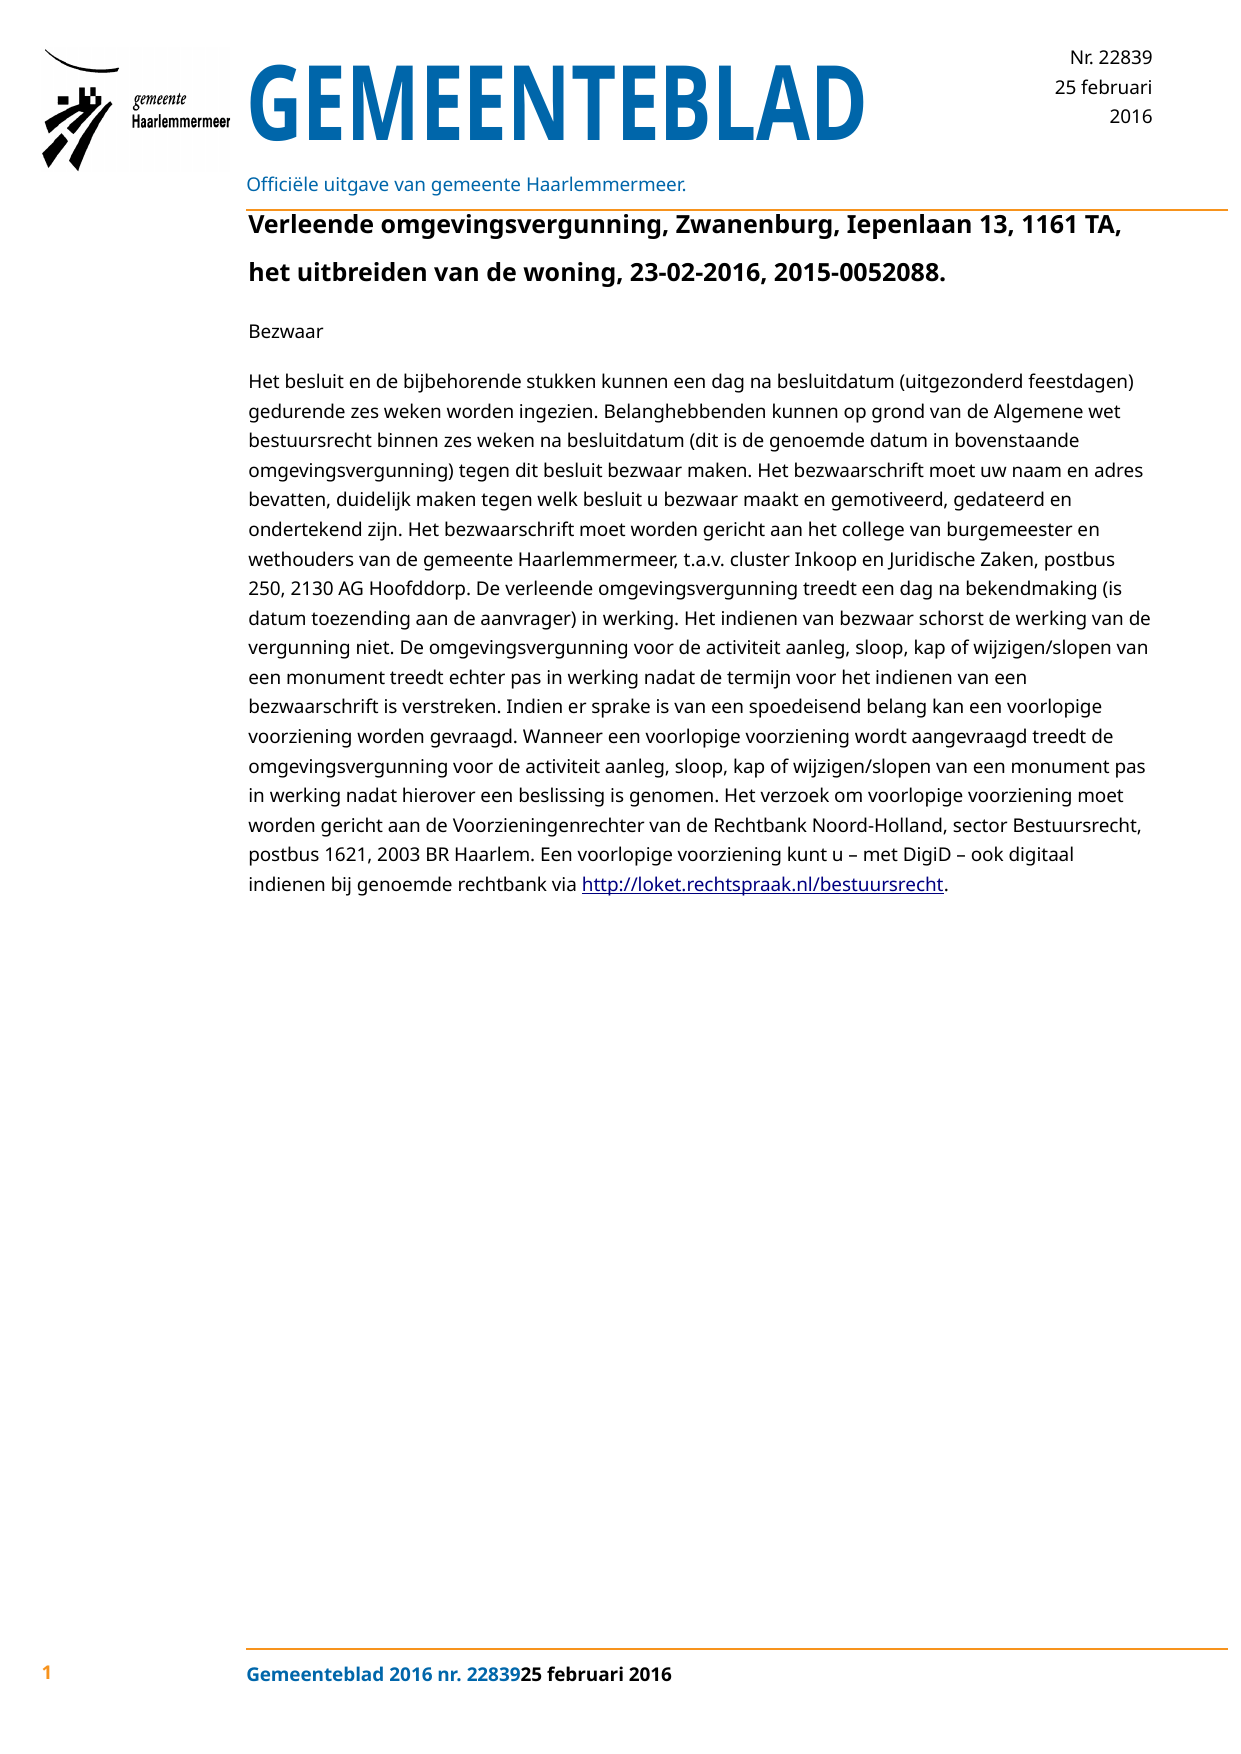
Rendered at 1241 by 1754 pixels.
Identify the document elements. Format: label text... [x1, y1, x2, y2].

text Het besluit en de bijbehorende stukken kunnen een dag na besluitdatum (uitgezonderd feestdagen) gedurende zes weken worden ingezien. Belanghebbenden kunnen op grond van de Algemene wet bestuursrecht binnen zes weken na besluitdatum (dit is de genoemde datum in bovenstaande omgevingsvergunning) tegen dit besluit bezwaar maken. Het bezwaarschrift moet uw naam en adres bevatten, duidelijk maken tegen welk besluit u bezwaar maakt en gemotiveerd, gedateerd en ondertekend zijn. Het bezwaarschrift moet worden gericht aan het college van burgemeester en wethouders van de gemeente Haarlemmermeer, t.a.v. cluster Inkoop en Juridische Zaken, postbus 250, 2130 AG Hoofddorp. De verleende omgevingsvergunning treedt een dag na bekendmaking (is datum toezending aan de aanvrager) in werking. Het indienen van bezwaar schorst de werking van de vergunning niet. De omgevingsvergunning voor de activiteit aanleg, sloop, kap of wijzigen/slopen van een monument treedt echter pas in werking nadat de termijn voor het indienen van een bezwaarschrift is verstreken. Indien er sprake is van een spoedeisend belang kan een voorlopige voorziening worden gevraagd. Wanneer een voorlopige voorziening wordt aangevraagd treedt de omgevingsvergunning voor de activiteit aanleg, sloop, kap of wijzigen/slopen van een monument pas in werking nadat hierover een beslissing is genomen. Het verzoek om voorlopige voorziening moet worden gericht aan de Voorzieningenrechter van de Rechtbank Noord-Holland, sector Bestuursrecht, postbus 1621, 2003 BR Haarlem. Een voorlopige voorziening kunt u – met DigiD – ook digitaal indienen bij genoemde rechtbank via http://loket.rechtspraak.nl/bestuursrecht. [248, 368, 1152, 897]
picture [41, 47, 231, 172]
text Bezwaar [248, 318, 1152, 344]
text Verleende omgevingsvergunning, Zwanenburg, Iepenlaan 13, 1161 TA, het uitbreiden van de woning, 23-02-2016, 2015-0052088. [248, 211, 1152, 288]
